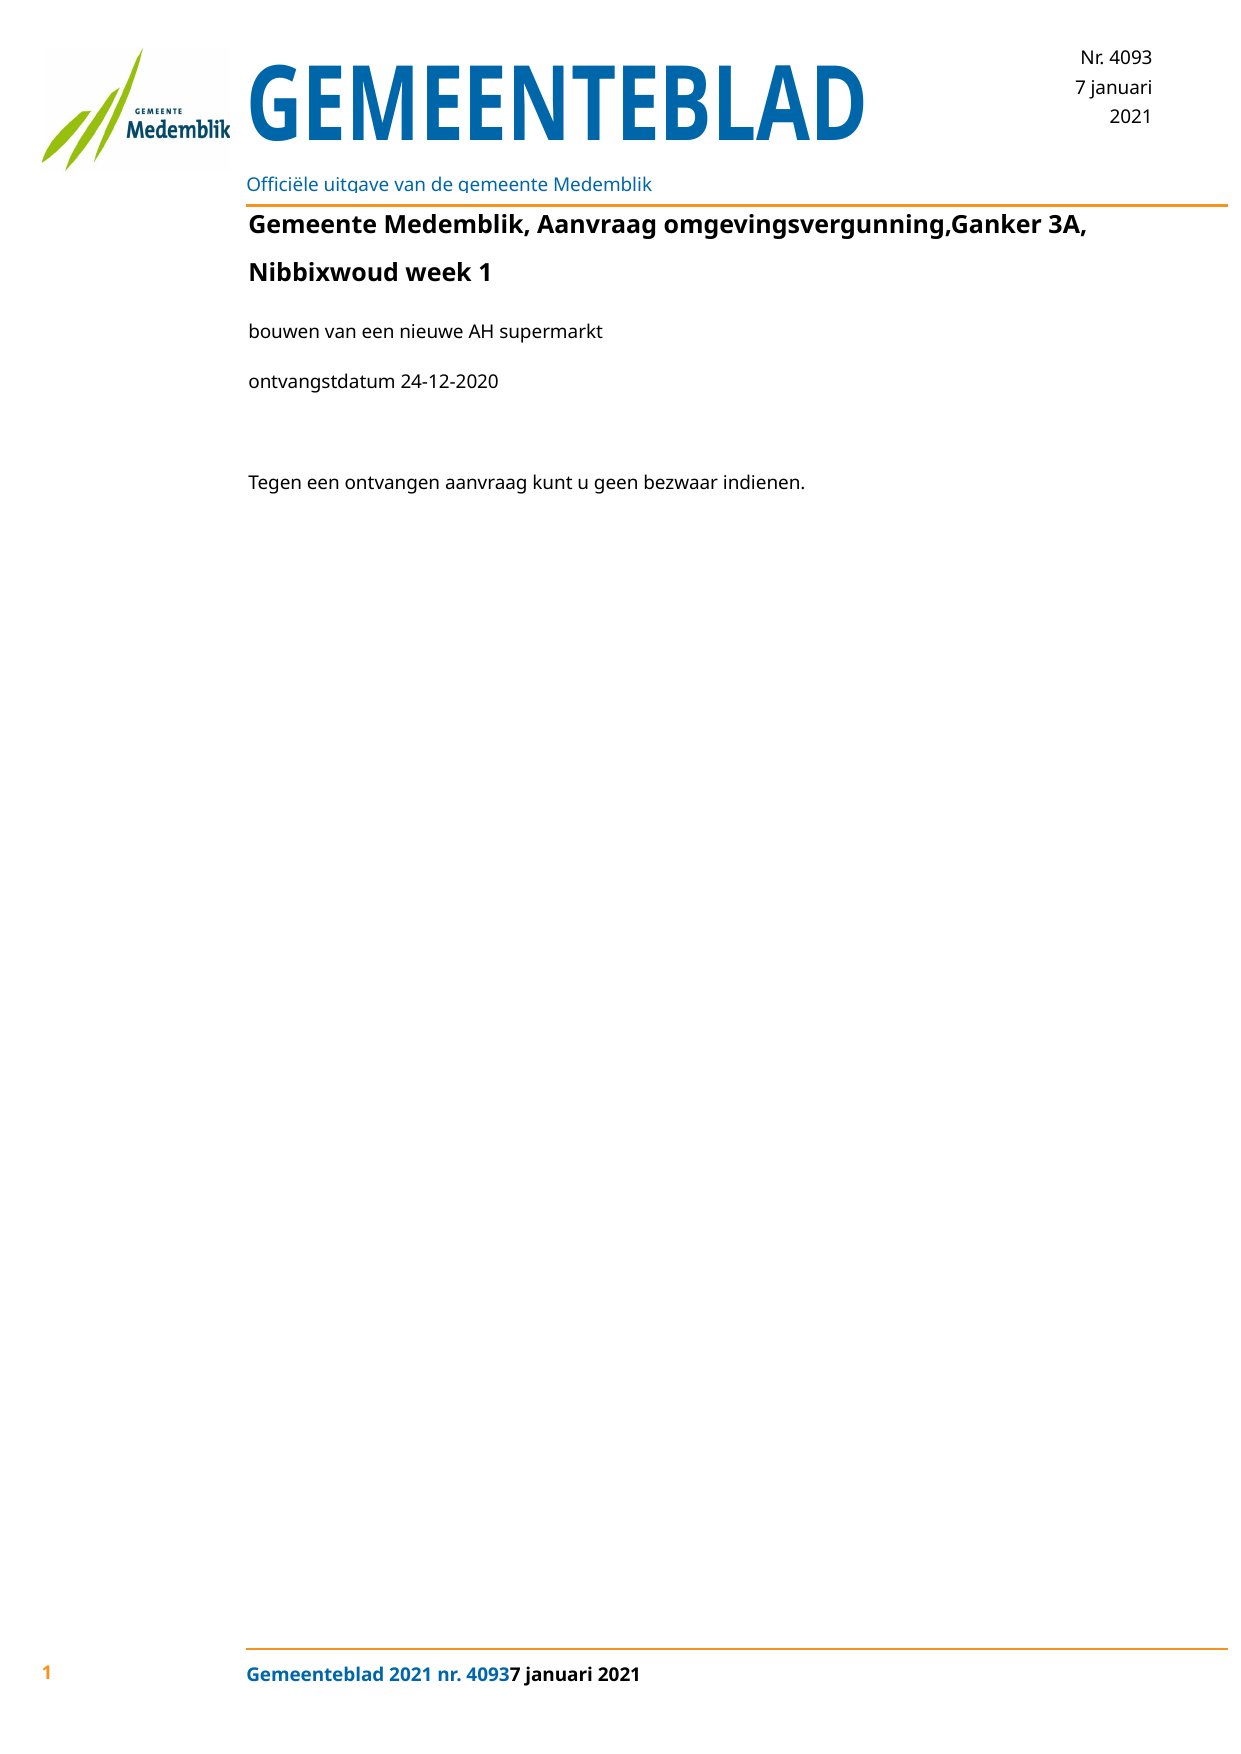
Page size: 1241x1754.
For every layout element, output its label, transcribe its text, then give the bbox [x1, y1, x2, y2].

text Tegen een ontvangen aanvraag kunt u geen bezwaar indienen. [248, 469, 1152, 495]
text Gemeente Medemblik, Aanvraag omgevingsvergunning,Ganker 3A, Nibbixwoud week 1 [248, 207, 1152, 288]
picture [41, 47, 231, 172]
text ontvangstdatum 24-12-2020 [248, 368, 1152, 394]
text bouwen van een nieuwe AH supermarkt [248, 318, 1152, 344]
